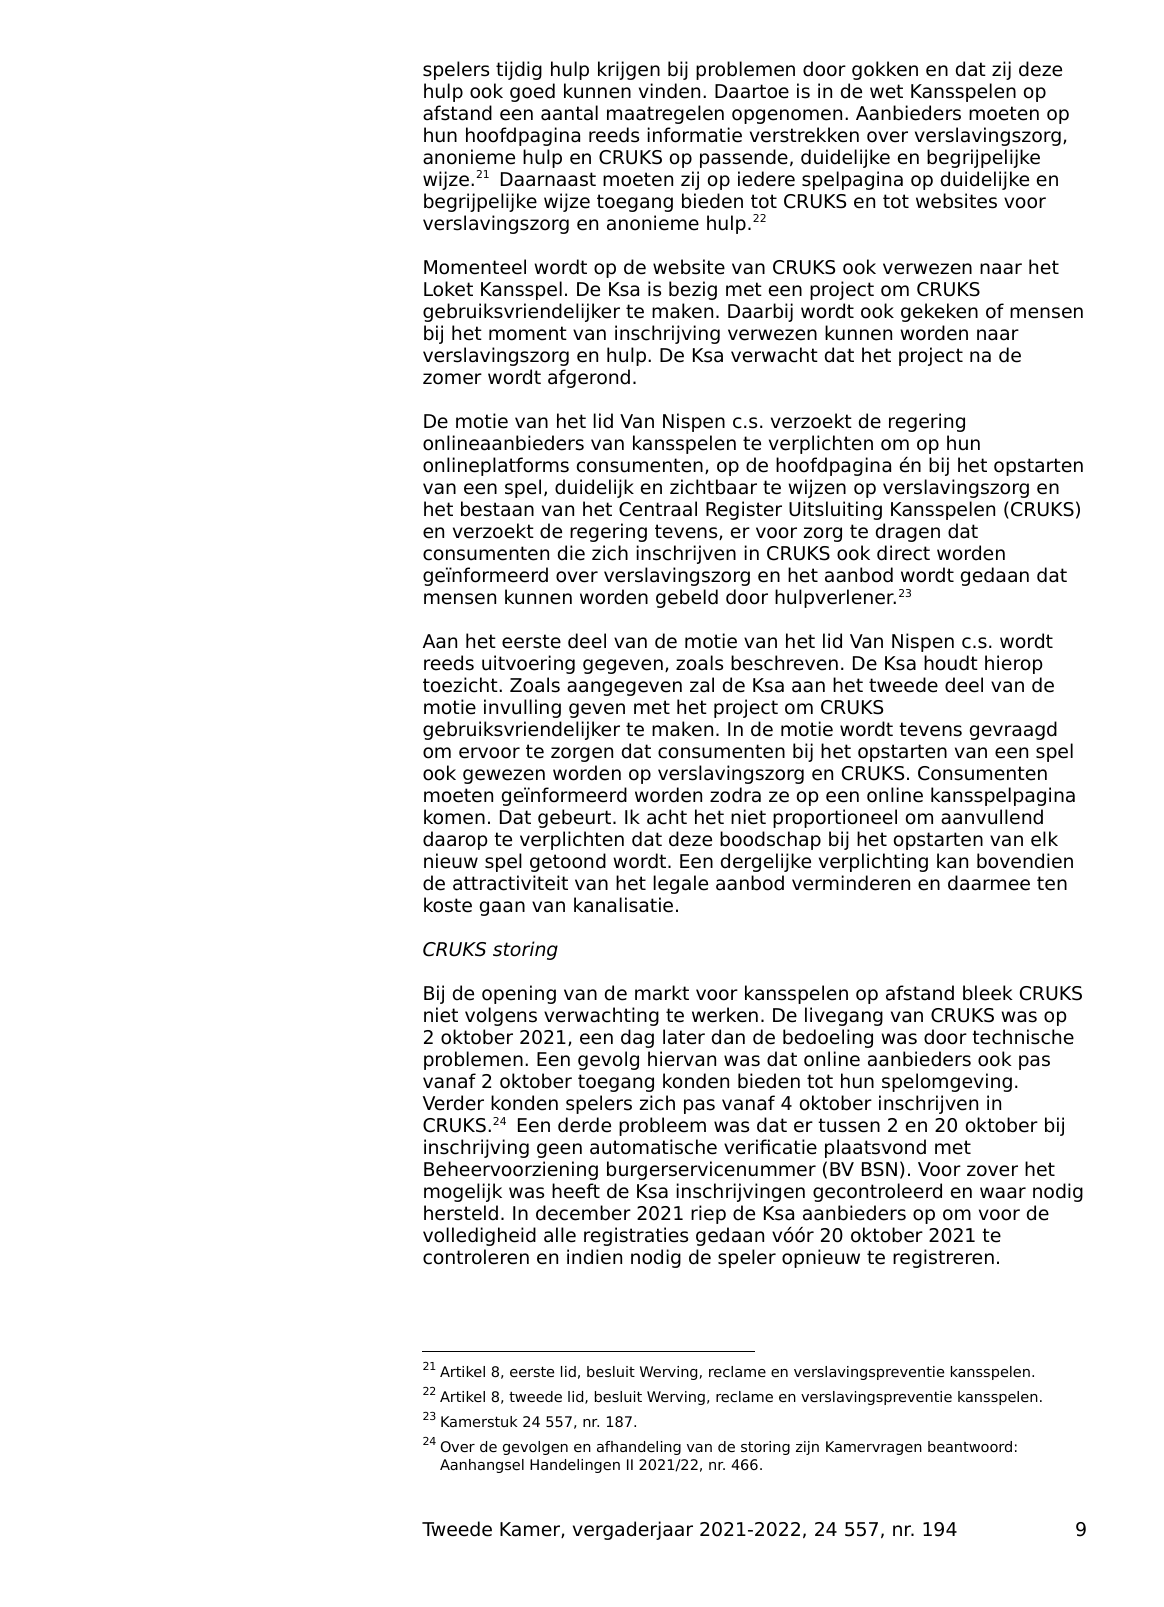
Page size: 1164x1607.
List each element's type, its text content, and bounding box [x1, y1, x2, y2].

text Kamerstuk 24 557, nr. 187. [422, 1410, 1087, 1432]
text De motie van het lid Van Nispen c.s. verzoekt de regering onlineaanbieders van kansspelen te verplichten om op hun onlineplatforms consumenten, op de hoofdpagina én bij het opstarten van een spel, duidelijk en zichtbaar te wijzen op verslavingszorg en het bestaan van het Centraal Register Uitsluiting Kansspelen (CRUKS) en verzoekt de regering tevens, er voor zorg te dragen dat consumenten die zich inschrijven in CRUKS ook direct worden geïnformeerd over verslavingszorg en het aanbod wordt gedaan dat mensen kunnen worden gebeld door hulpverlener. [422, 411, 1087, 609]
subtitle CRUKS storing [422, 939, 1087, 961]
text Over de gevolgen en afhandeling van de storing zijn Kamervragen beantwoord: Aanhangsel Handelingen II 2021/22, nr. 466. [422, 1435, 1087, 1474]
text Momenteel wordt op de website van CRUKS ook verwezen naar het Loket Kansspel. De Ksa is bezig met een project om CRUKS gebruiksvriendelijker te maken. Daarbij wordt ook gekeken of mensen bij het moment van inschrijving verwezen kunnen worden naar verslavingszorg en hulp. De Ksa verwacht dat het project na de zomer wordt afgerond. [422, 257, 1087, 389]
text Artikel 8, tweede lid, besluit Werving, reclame en verslavingspreventie kansspelen. [422, 1385, 1087, 1407]
text Aan het eerste deel van de motie van het lid Van Nispen c.s. wordt reeds uitvoering gegeven, zoals beschreven. De Ksa houdt hierop toezicht. Zoals aangegeven zal de Ksa aan het tweede deel van de motie invulling geven met het project om CRUKS gebruiksvriendelijker te maken. In de motie wordt tevens gevraagd om ervoor te zorgen dat consumenten bij het opstarten van een spel ook gewezen worden op verslavingszorg en CRUKS. Consumenten moeten geïnformeerd worden zodra ze op een online kansspelpagina komen. Dat gebeurt. Ik acht het niet proportioneel om aanvullend daarop te verplichten dat deze boodschap bij het opstarten van elk nieuw spel getoond wordt. Een dergelijke verplichting kan bovendien de attractiviteit van het legale aanbod verminderen en daarmee ten koste gaan van kanalisatie. [422, 631, 1087, 917]
text Bij de opening van de markt voor kansspelen op afstand bleek CRUKS niet volgens verwachting te werken. De livegang van CRUKS was op 2 oktober 2021, een dag later dan de bedoeling was door technische problemen. Een gevolg hiervan was dat online aanbieders ook pas vanaf 2 oktober toegang konden bieden tot hun spelomgeving. Verder konden spelers zich pas vanaf 4 oktober inschrijven in CRUKS. Een derde probleem was dat er tussen 2 en 20 oktober bij inschrijving geen automatische verificatie plaatsvond met Beheervoorziening burgerservicenummer (BV BSN). Voor zover het mogelijk was heeft de Ksa inschrijvingen gecontroleerd en waar nodig hersteld. In december 2021 riep de Ksa aanbieders op om voor de volledigheid alle registraties gedaan vóór 20 oktober 2021 te controleren en indien nodig de speler opnieuw te registreren. [422, 983, 1087, 1269]
text Artikel 8, eerste lid, besluit Werving, reclame en verslavingspreventie kansspelen. [422, 1360, 1087, 1382]
text spelers tijdig hulp krijgen bij problemen door gokken en dat zij deze hulp ook goed kunnen vinden. Daartoe is in de wet Kansspelen op afstand een aantal maatregelen opgenomen. Aanbieders moeten op hun hoofdpagina reeds informatie verstrekken over verslavingszorg, anonieme hulp en CRUKS op passende, duidelijke en begrijpelijke wijze. Daarnaast moeten zij op iedere spelpagina op duidelijke en begrijpelijke wijze toegang bieden tot CRUKS en tot websites voor verslavingszorg en anonieme hulp. [422, 59, 1087, 235]
